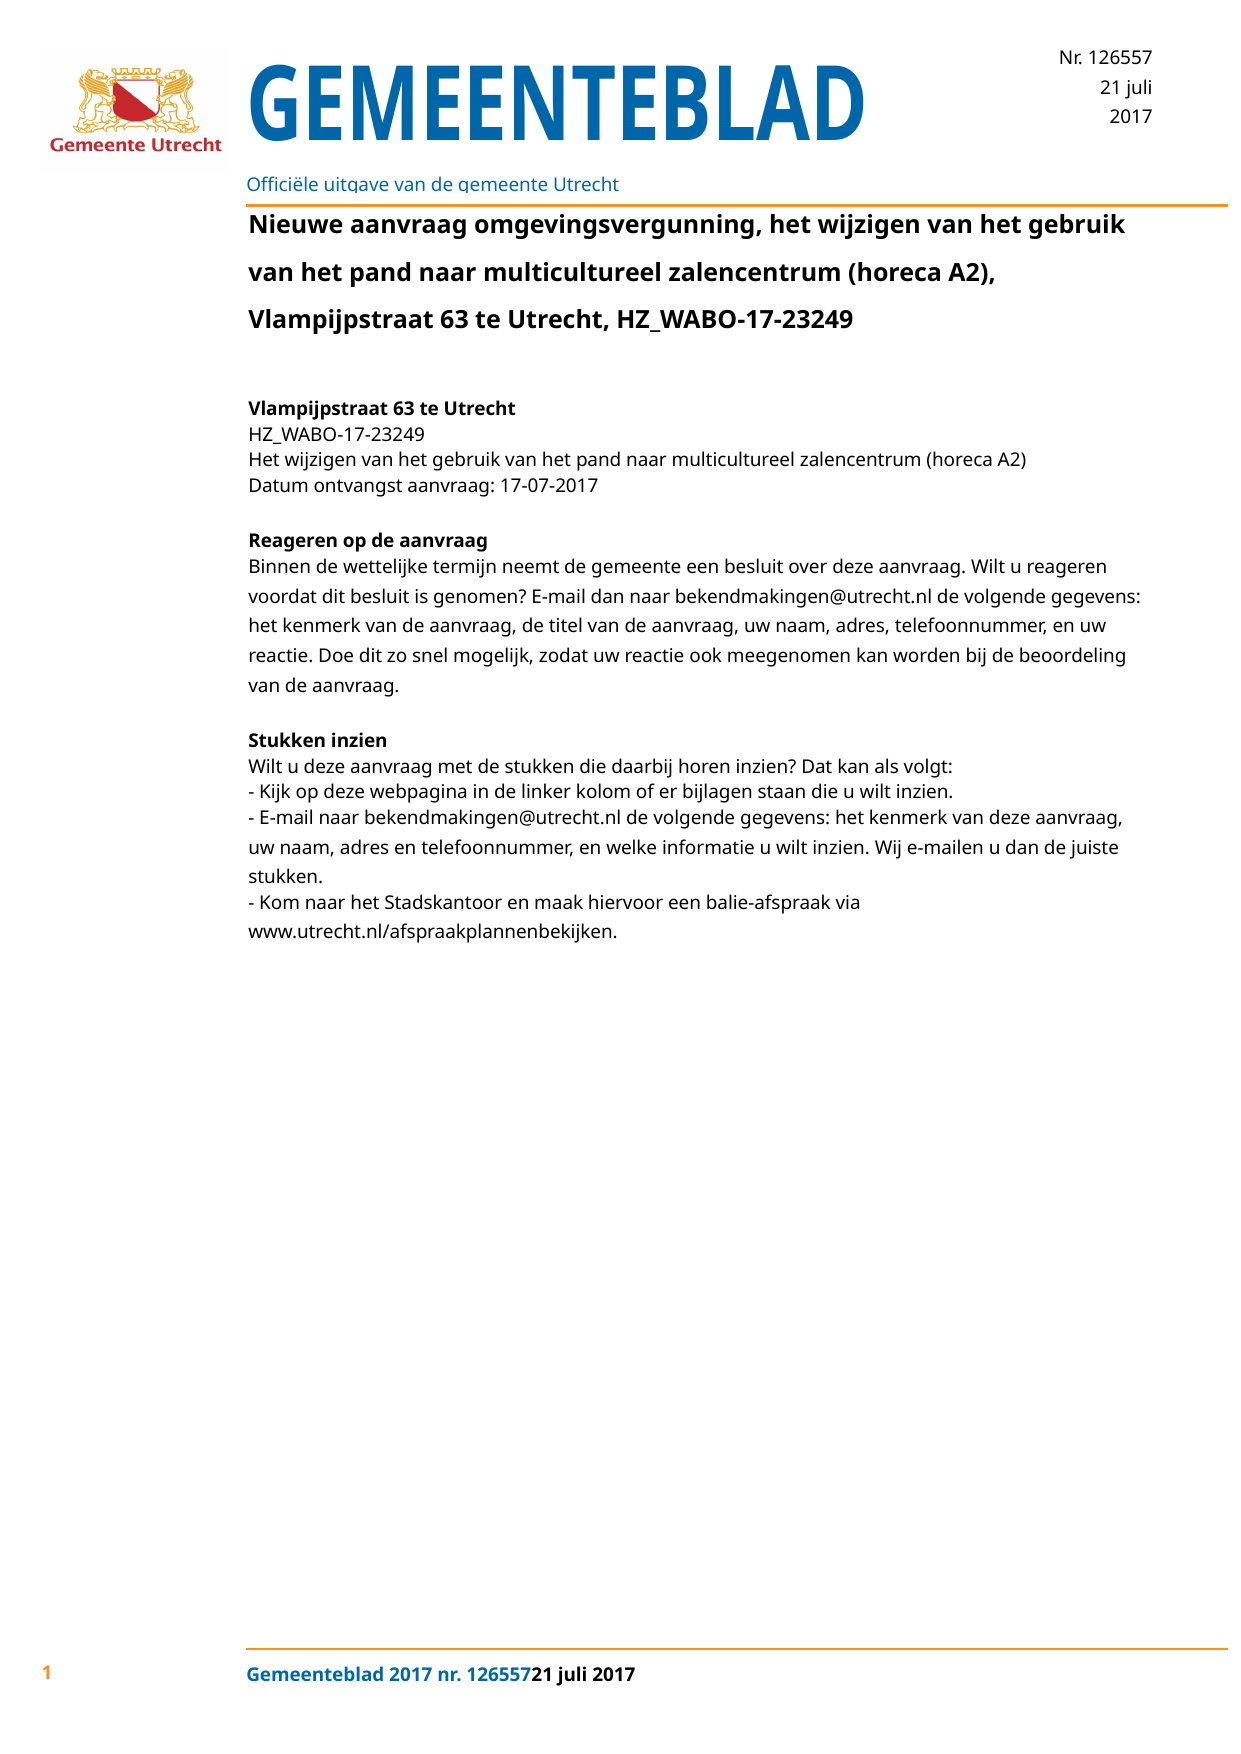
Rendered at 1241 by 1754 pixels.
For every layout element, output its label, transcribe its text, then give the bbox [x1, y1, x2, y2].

table_cell Het wijzigen van het gebruik van het pand naar multicultureel zalencentrum (horeca A2) [248, 447, 1152, 472]
table_cell Reageren op de aanvraag [248, 528, 1152, 553]
table_header Vlampijpstraat 63 te Utrecht [248, 395, 1152, 421]
table_cell - Kijk op deze webpagina in de linker kolom of er bijlagen staan die u wilt inzien. [248, 779, 1152, 804]
table_cell HZ_WABO-17-23249 [248, 421, 1152, 447]
picture [41, 47, 231, 172]
table_cell Datum ontvangst aanvraag: 17-07-2017 [248, 473, 1152, 528]
text Nieuwe aanvraag omgevingsvergunning, het wijzigen van het gebruik van het pand naar multicultureel zalencentrum (horeca A2), Vlampijpstraat 63 te Utrecht, HZ_WABO-17-23249 [248, 207, 1152, 336]
table_cell - E-mail naar bekendmakingen@utrecht.nl de volgende gegevens: het kenmerk van deze aanvraag, uw naam, adres en telefoonnummer, en welke informatie u wilt inzien. Wij e-mailen u dan de juiste stukken. [248, 804, 1152, 889]
table_cell Binnen de wettelijke termijn neemt de gemeente een besluit over deze aanvraag. Wilt u reageren voordat dit besluit is genomen? E-mail dan naar bekendmakingen@utrecht.nl de volgende gegevens: het kenmerk van de aanvraag, de titel van de aanvraag, uw naam, adres, telefoonnummer, en uw reactie. Doe dit zo snel mogelijk, zodat uw reactie ook meegenomen kan worden bij de beoordeling van de aanvraag. [248, 554, 1152, 727]
table_cell Stukken inzien [248, 727, 1152, 753]
table_cell Wilt u deze aanvraag met de stukken die daarbij horen inzien? Dat kan als volgt: [248, 753, 1152, 778]
table_cell - Kom naar het Stadskantoor en maak hiervoor een balie-afspraak via www.utrecht.nl/afspraakplannenbekijken. [248, 889, 1152, 944]
